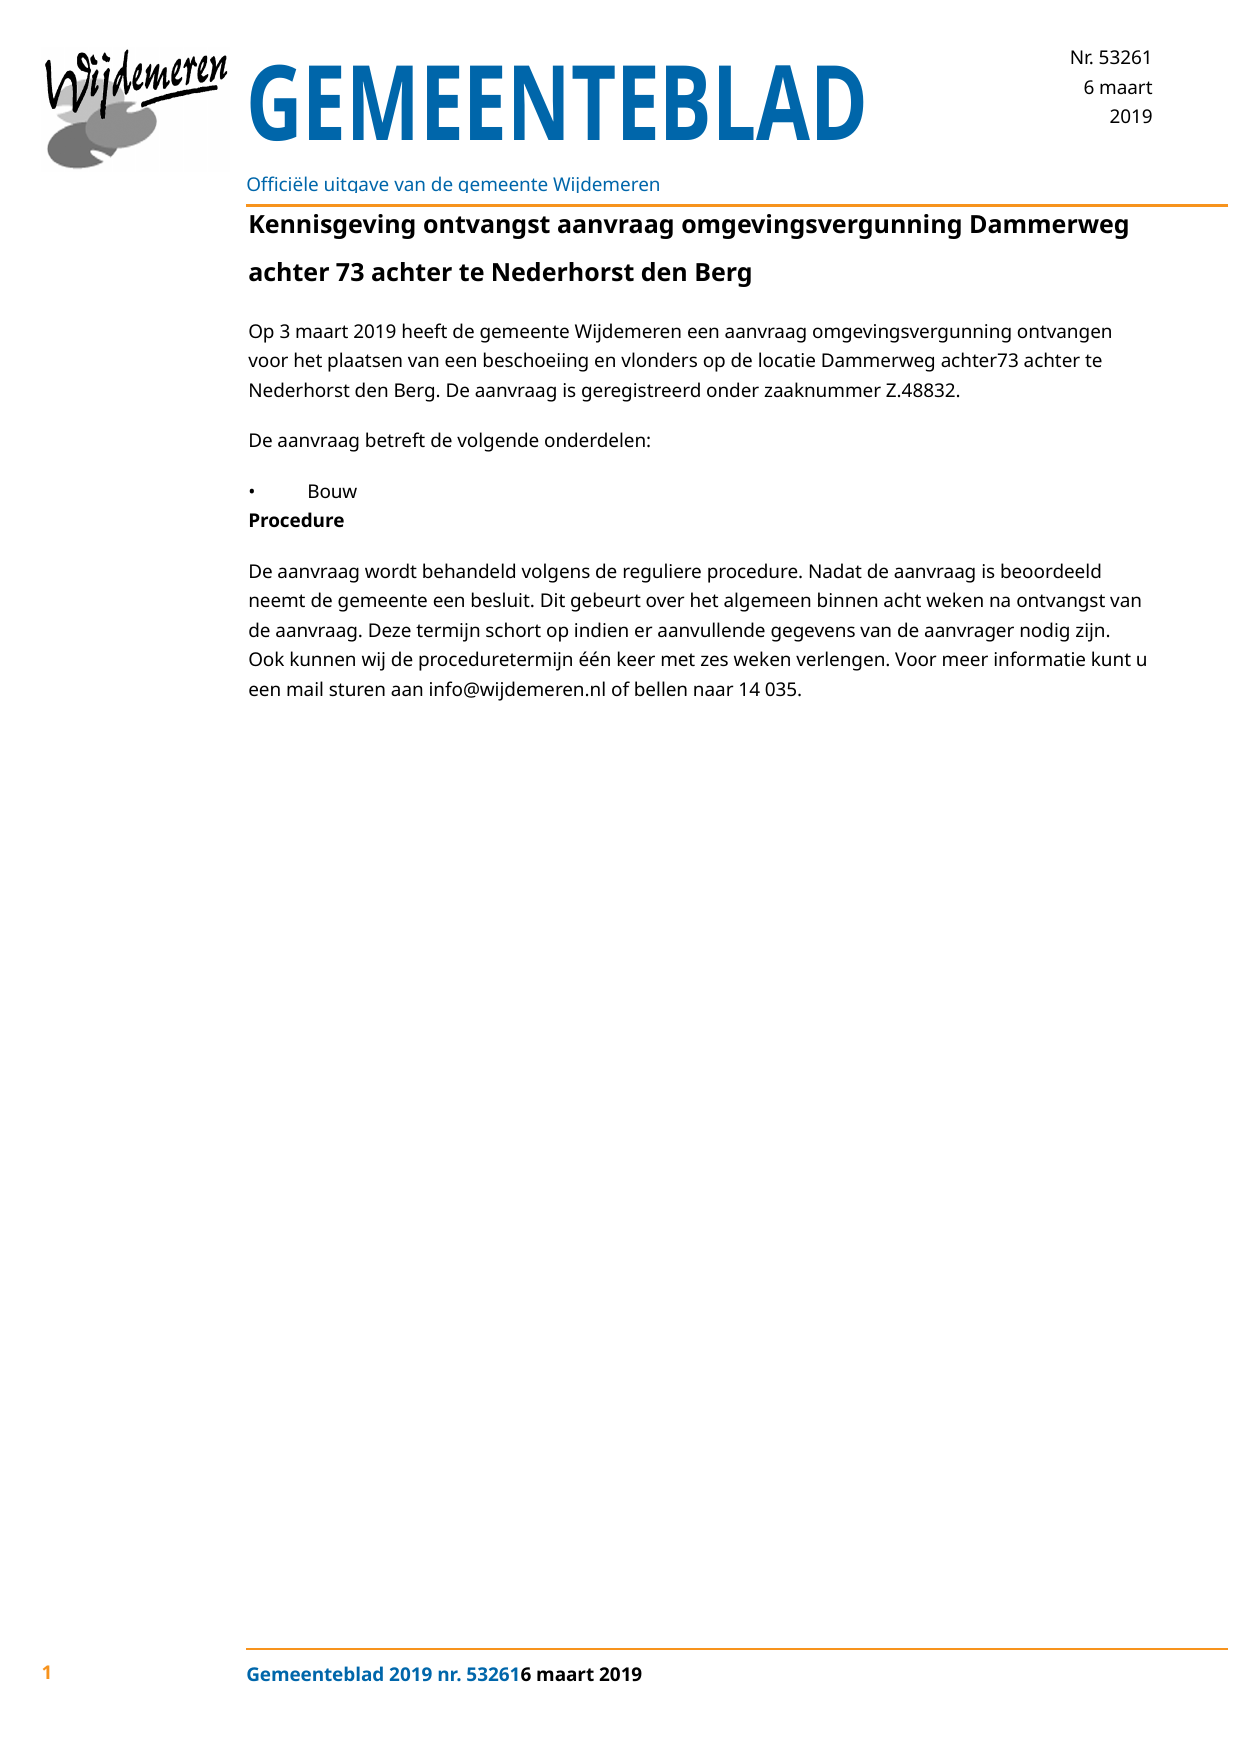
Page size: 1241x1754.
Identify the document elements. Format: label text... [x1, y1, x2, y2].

list Bouw [248, 478, 1152, 504]
text De aanvraag betreft de volgende onderdelen: [248, 427, 1152, 453]
text Kennisgeving ontvangst aanvraag omgevingsvergunning Dammerweg achter 73 achter te Nederhorst den Berg [248, 207, 1152, 288]
text Op 3 maart 2019 heeft de gemeente Wijdemeren een aanvraag omgevingsvergunning ontvangen voor het plaatsen van een beschoeiing en vlonders op de locatie Dammerweg achter73 achter te Nederhorst den Berg. De aanvraag is geregistreerd onder zaaknummer Z.48832. [248, 318, 1152, 403]
picture [41, 47, 231, 172]
text Procedure [248, 507, 1152, 533]
text De aanvraag wordt behandeld volgens de reguliere procedure. Nadat de aanvraag is beoordeeld neemt de gemeente een besluit. Dit gebeurt over het algemeen binnen acht weken na ontvangst van de aanvraag. Deze termijn schort op indien er aanvullende gegevens van de aanvrager nodig zijn. Ook kunnen wij de proceduretermijn één keer met zes weken verlengen. Voor meer informatie kunt u een mail sturen aan info@wijdemeren.nl of bellen naar 14 035. [248, 558, 1152, 702]
